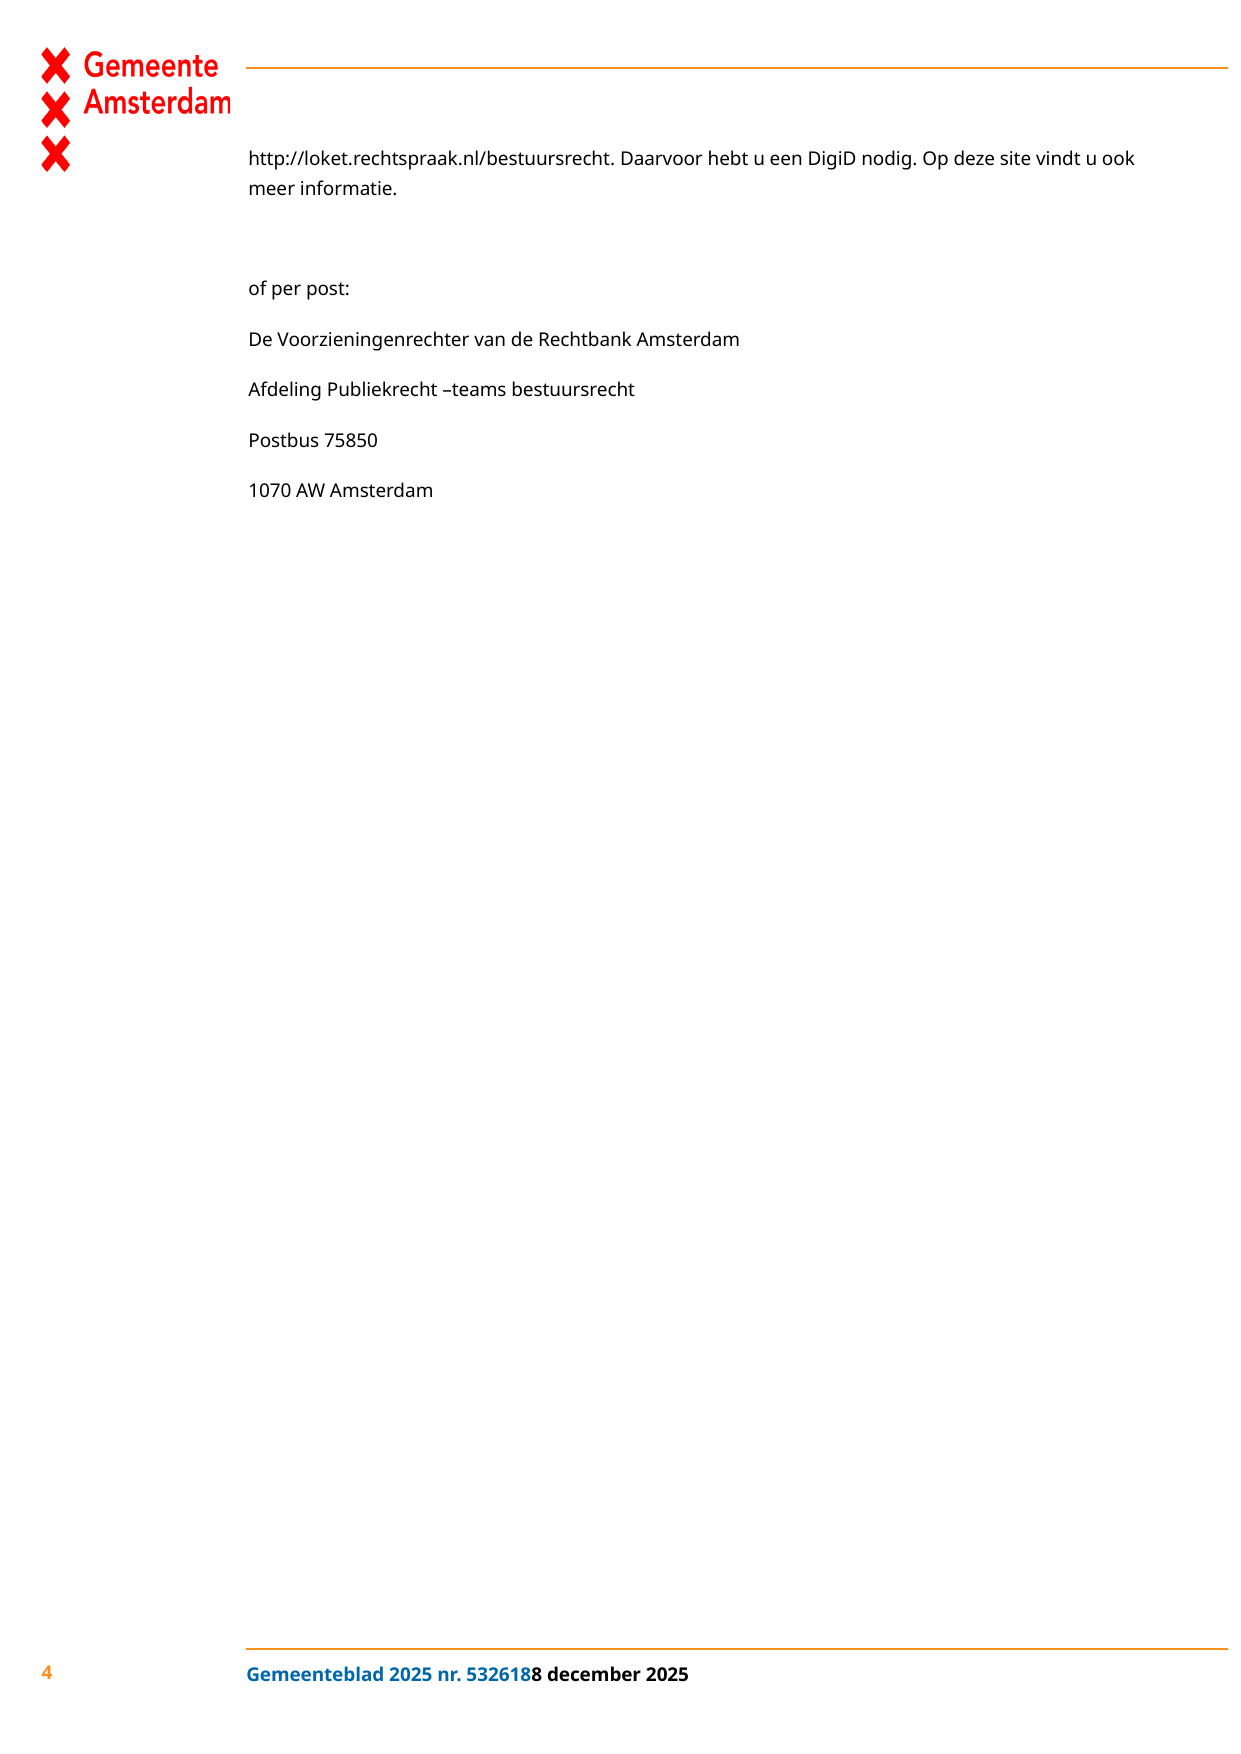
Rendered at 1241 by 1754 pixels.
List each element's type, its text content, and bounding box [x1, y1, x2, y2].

text http://loket.rechtspraak.nl/bestuursrecht. Daarvoor hebt u een DigiD nodig. Op deze site vindt u ook meer informatie. [248, 145, 1152, 201]
picture [41, 47, 231, 172]
text 1070 AW Amsterdam [248, 477, 1152, 503]
text of per post: [248, 276, 1152, 301]
text De Voorzieningenrechter van de Rechtbank Amsterdam [248, 326, 1152, 352]
text Postbus 75850 [248, 427, 1152, 453]
text Afdeling Publiekrecht –teams bestuursrecht [248, 376, 1152, 402]
